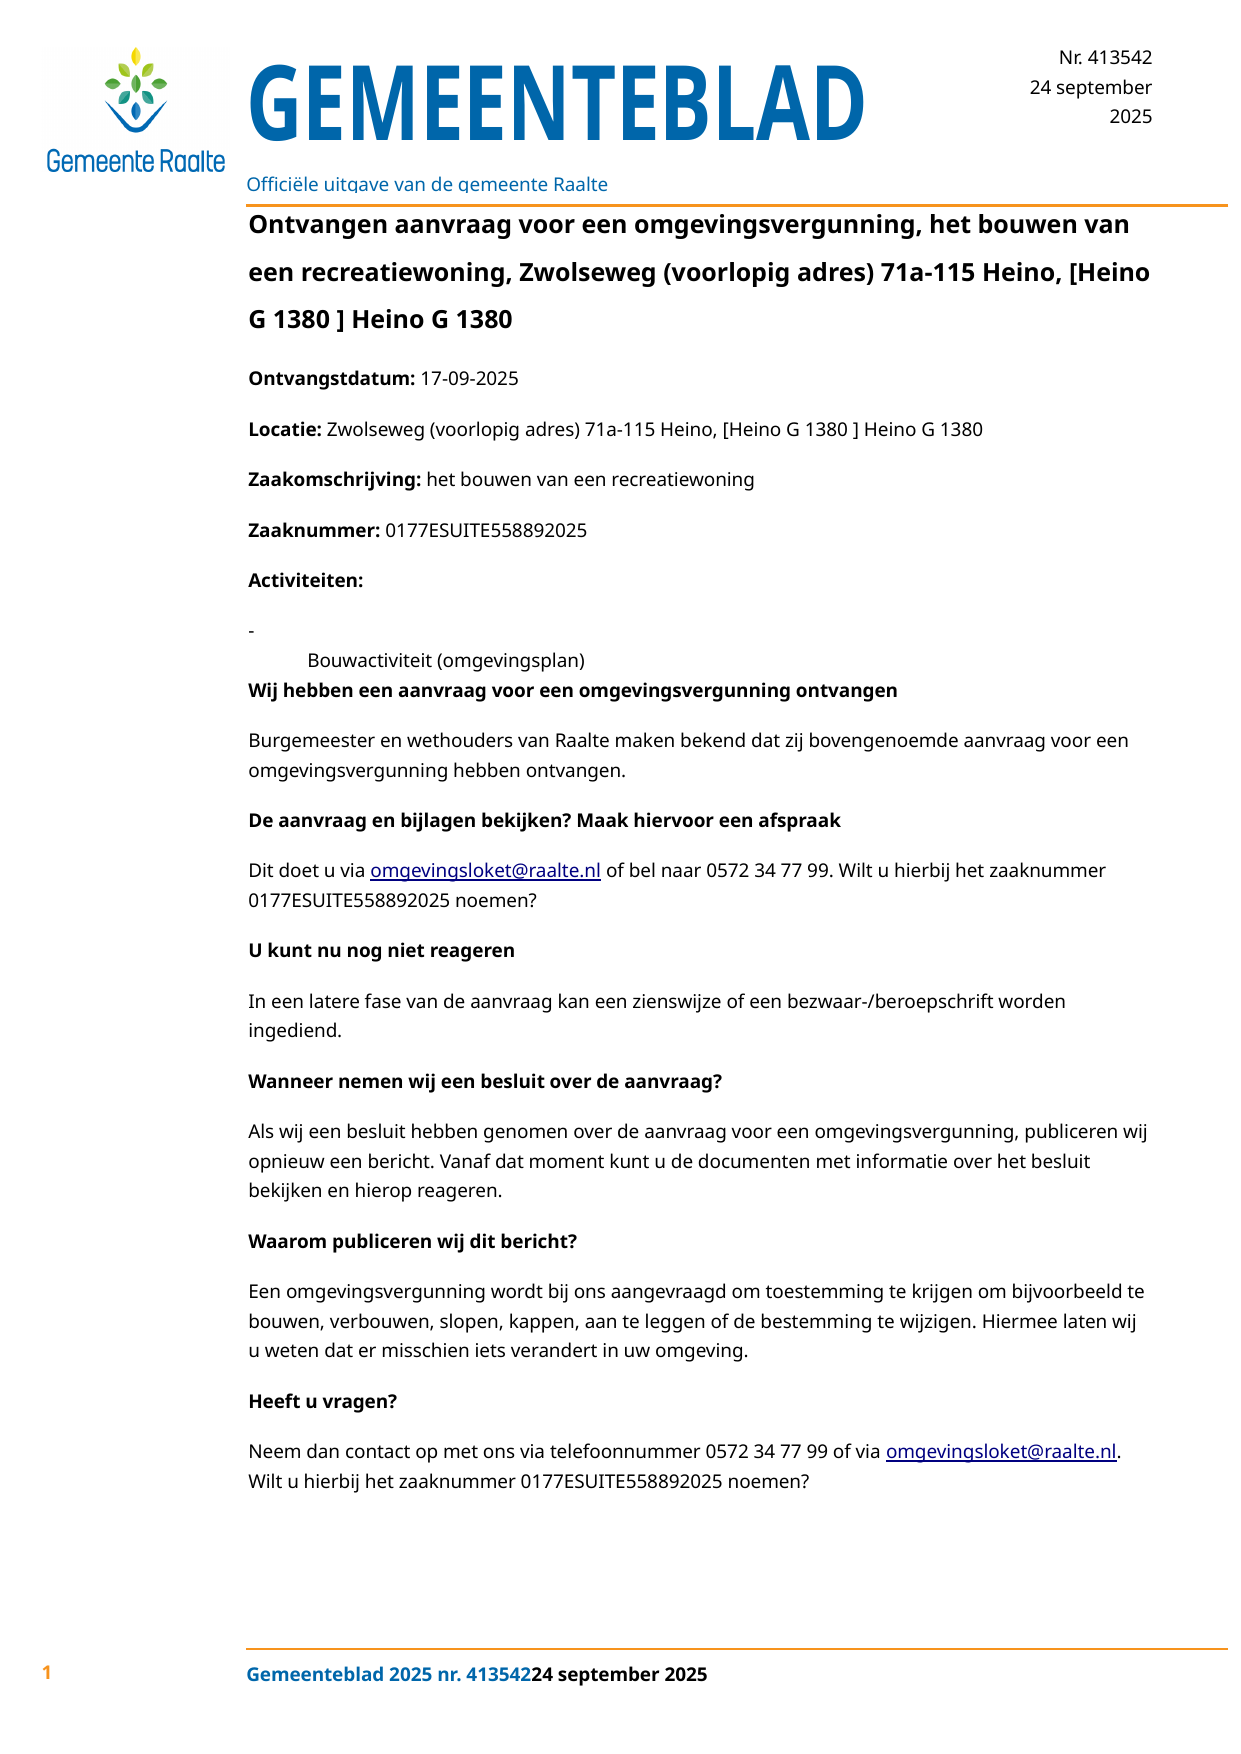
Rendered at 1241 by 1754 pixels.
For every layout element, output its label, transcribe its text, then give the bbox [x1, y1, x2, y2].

list Bouwactiviteit (omgevingsplan) [248, 647, 1152, 673]
text Burgemeester en wethouders van Raalte maken bekend dat zij bovengenoemde aanvraag voor een omgevingsvergunning hebben ontvangen. [248, 727, 1152, 782]
text Neem dan contact op met ons via telefoonnummer 0572 34 77 99 of via omgevingsloket@raalte.nl. Wilt u hierbij het zaaknummer 0177ESUITE558892025 noemen? [248, 1438, 1152, 1494]
text Ontvangen aanvraag voor een omgevingsvergunning, het bouwen van een recreatiewoning, Zwolseweg (voorlopig adres) 71a-115 Heino, [Heino G 1380 ] Heino G 1380 [248, 207, 1152, 336]
text De aanvraag en bijlagen bekijken? Maak hiervoor een afspraak [248, 807, 1152, 833]
text U kunt nu nog niet reageren [248, 938, 1152, 963]
text Wanneer nemen wij een besluit over de aanvraag? [248, 1068, 1152, 1094]
text Heeft u vragen? [248, 1388, 1152, 1414]
text Activiteiten: [248, 567, 1152, 593]
picture [41, 47, 231, 172]
text Zaakomschrijving: het bouwen van een recreatiewoning [248, 466, 1152, 492]
text Een omgevingsvergunning wordt bij ons aangevraagd om toestemming te krijgen om bijvoorbeeld te bouwen, verbouwen, slopen, kappen, aan te leggen of de bestemming te wijzigen. Hiermee laten wij u weten dat er misschien iets verandert in uw omgeving. [248, 1278, 1152, 1363]
text In een latere fase van de aanvraag kan een zienswijze of een bezwaar-/beroepschrift worden ingediend. [248, 988, 1152, 1043]
text Wij hebben een aanvraag voor een omgevingsvergunning ontvangen [248, 677, 1152, 702]
text Dit doet u via omgevingsloket@raalte.nl of bel naar 0572 34 77 99. Wilt u hierbij het zaaknummer 0177ESUITE558892025 noemen? [248, 858, 1152, 913]
text Ontvangstdatum: 17-09-2025 [248, 366, 1152, 391]
text Waarom publiceren wij dit bericht? [248, 1228, 1152, 1254]
text Zaaknummer: 0177ESUITE558892025 [248, 517, 1152, 542]
text Als wij een besluit hebben genomen over de aanvraag voor een omgevingsvergunning, publiceren wij opnieuw een bericht. Vanaf dat moment kunt u de documenten met informatie over het besluit bekijken en hierop reageren. [248, 1118, 1152, 1203]
text Locatie: Zwolseweg (voorlopig adres) 71a-115 Heino, [Heino G 1380 ] Heino G 1380 [248, 416, 1152, 442]
